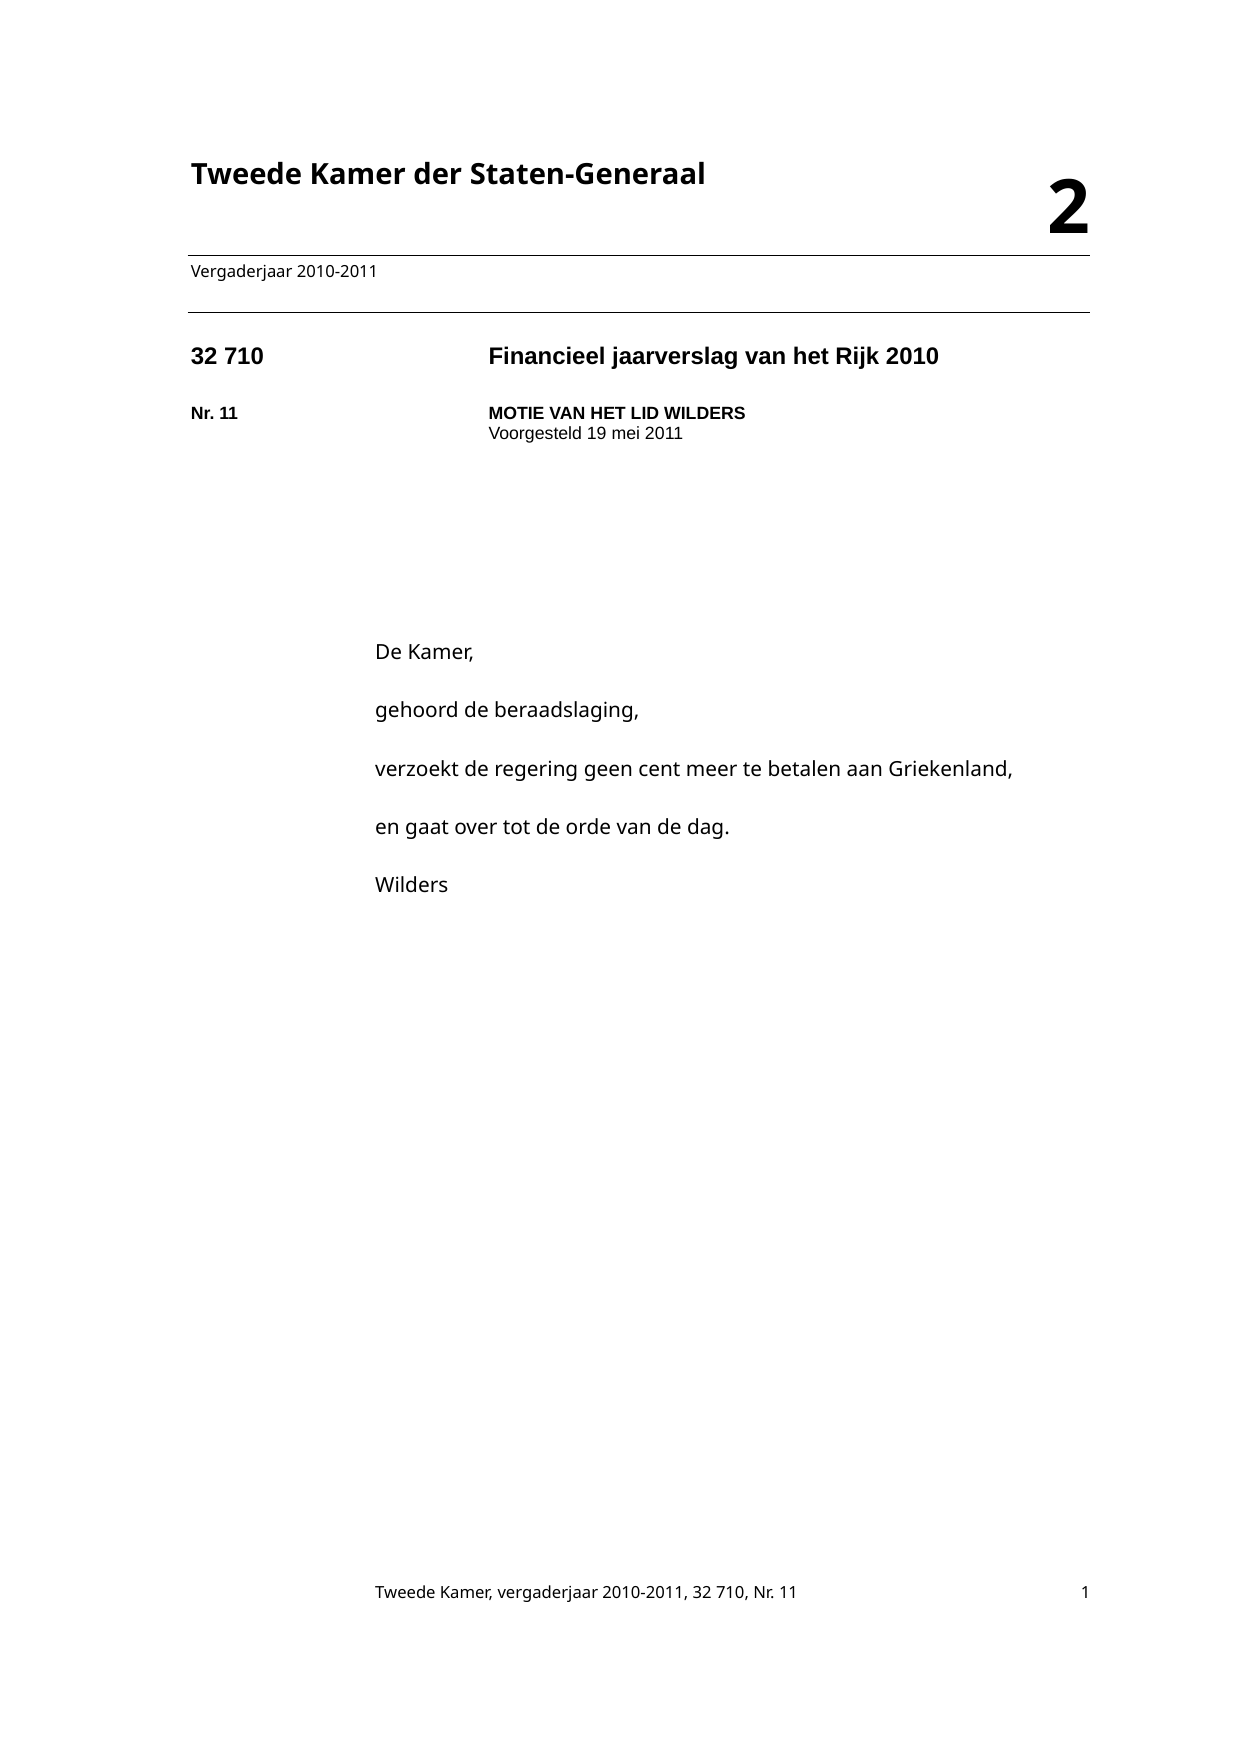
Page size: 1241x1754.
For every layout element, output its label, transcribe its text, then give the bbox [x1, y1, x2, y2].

text verzoekt de regering geen cent meer te betalen aan Griekenland, [375, 754, 1090, 782]
table_cell [485, 313, 1090, 339]
table_cell [188, 313, 485, 339]
table_cell Vergaderjaar 2010-2011 [188, 256, 485, 312]
table_cell [485, 256, 1090, 312]
table_cell Financieel jaarverslag van het Rijk 2010 [485, 339, 1090, 399]
text en gaat over tot de orde van de dag. [375, 812, 1090, 841]
table_header 2 [910, 150, 1090, 255]
table_cell Nr. 11 [188, 399, 485, 518]
table_cell 32 710 [188, 339, 485, 399]
text Wilders [375, 871, 1090, 899]
text gehoord de beraadslaging, [375, 695, 1090, 724]
table_cell MOTIE VAN HET LID WILDERS Voorgesteld 19 mei 2011 [485, 399, 1090, 518]
text De Kamer, [375, 637, 1090, 665]
table_header Tweede Kamer der Staten-Generaal [188, 150, 909, 255]
